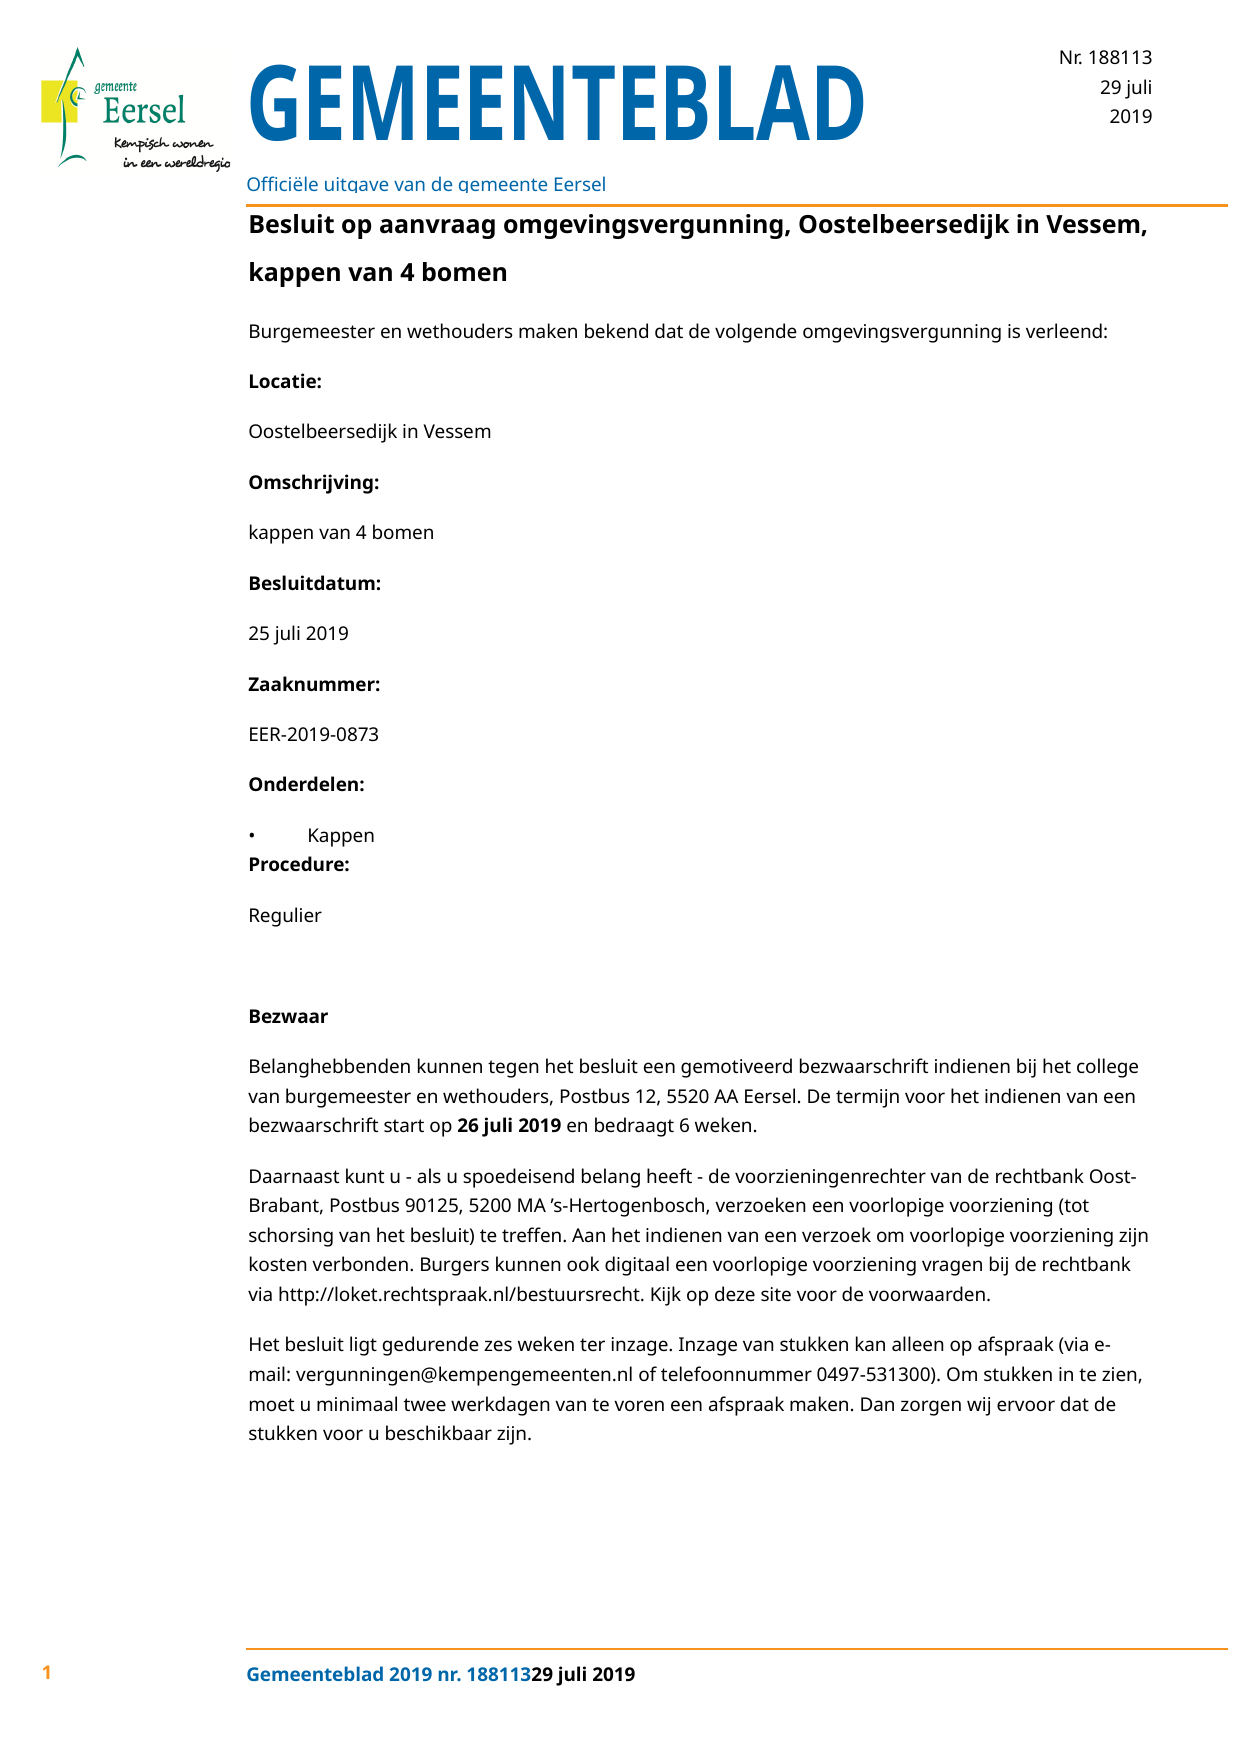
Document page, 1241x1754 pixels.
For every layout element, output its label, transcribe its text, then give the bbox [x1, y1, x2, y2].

text Zaaknummer: [248, 671, 1152, 697]
text Oostelbeersedijk in Vessem [248, 419, 1152, 444]
text Locatie: [248, 368, 1152, 394]
text EER-2019-0873 [248, 721, 1152, 747]
text Daarnaast kunt u - als u spoedeisend belang heeft - de voorzieningenrechter van de rechtbank Oost-Brabant, Postbus 90125, 5200 MA ’s-Hertogenbosch, verzoeken een voorlopige voorziening (tot schorsing van het besluit) te treffen. Aan het indienen van een verzoek om voorlopige voorziening zijn kosten verbonden. Burgers kunnen ook digitaal een voorlopige voorziening vragen bij de rechtbank via http://loket.rechtspraak.nl/bestuursrecht. Kijk op deze site voor de voorwaarden. [248, 1163, 1152, 1307]
text Bezwaar [248, 1003, 1152, 1029]
text kappen van 4 bomen [248, 519, 1152, 545]
text Besluit op aanvraag omgevingsvergunning, Oostelbeersedijk in Vessem, kappen van 4 bomen [248, 207, 1152, 288]
picture [41, 47, 231, 172]
text Onderdelen: [248, 772, 1152, 797]
text Regulier [248, 902, 1152, 928]
text Procedure: [248, 852, 1152, 877]
text Omschrijving: [248, 469, 1152, 495]
list Kappen [248, 822, 1152, 848]
text Burgemeester en wethouders maken bekend dat de volgende omgevingsvergunning is verleend: [248, 318, 1152, 344]
text 25 juli 2019 [248, 620, 1152, 646]
text Het besluit ligt gedurende zes weken ter inzage. Inzage van stukken kan alleen op afspraak (via e-mail: vergunningen@kempengemeenten.nl of telefoonnummer 0497-531300). Om stukken in te zien, moet u minimaal twee werkdagen van te voren een afspraak maken. Dan zorgen wij ervoor dat de stukken voor u beschikbaar zijn. [248, 1332, 1152, 1446]
text Belanghebbenden kunnen tegen het besluit een gemotiveerd bezwaarschrift indienen bij het college van burgemeester en wethouders, Postbus 12, 5520 AA Eersel. De termijn voor het indienen van een bezwaarschrift start op 26 juli 2019 en bedraagt 6 weken. [248, 1053, 1152, 1138]
text Besluitdatum: [248, 570, 1152, 596]
